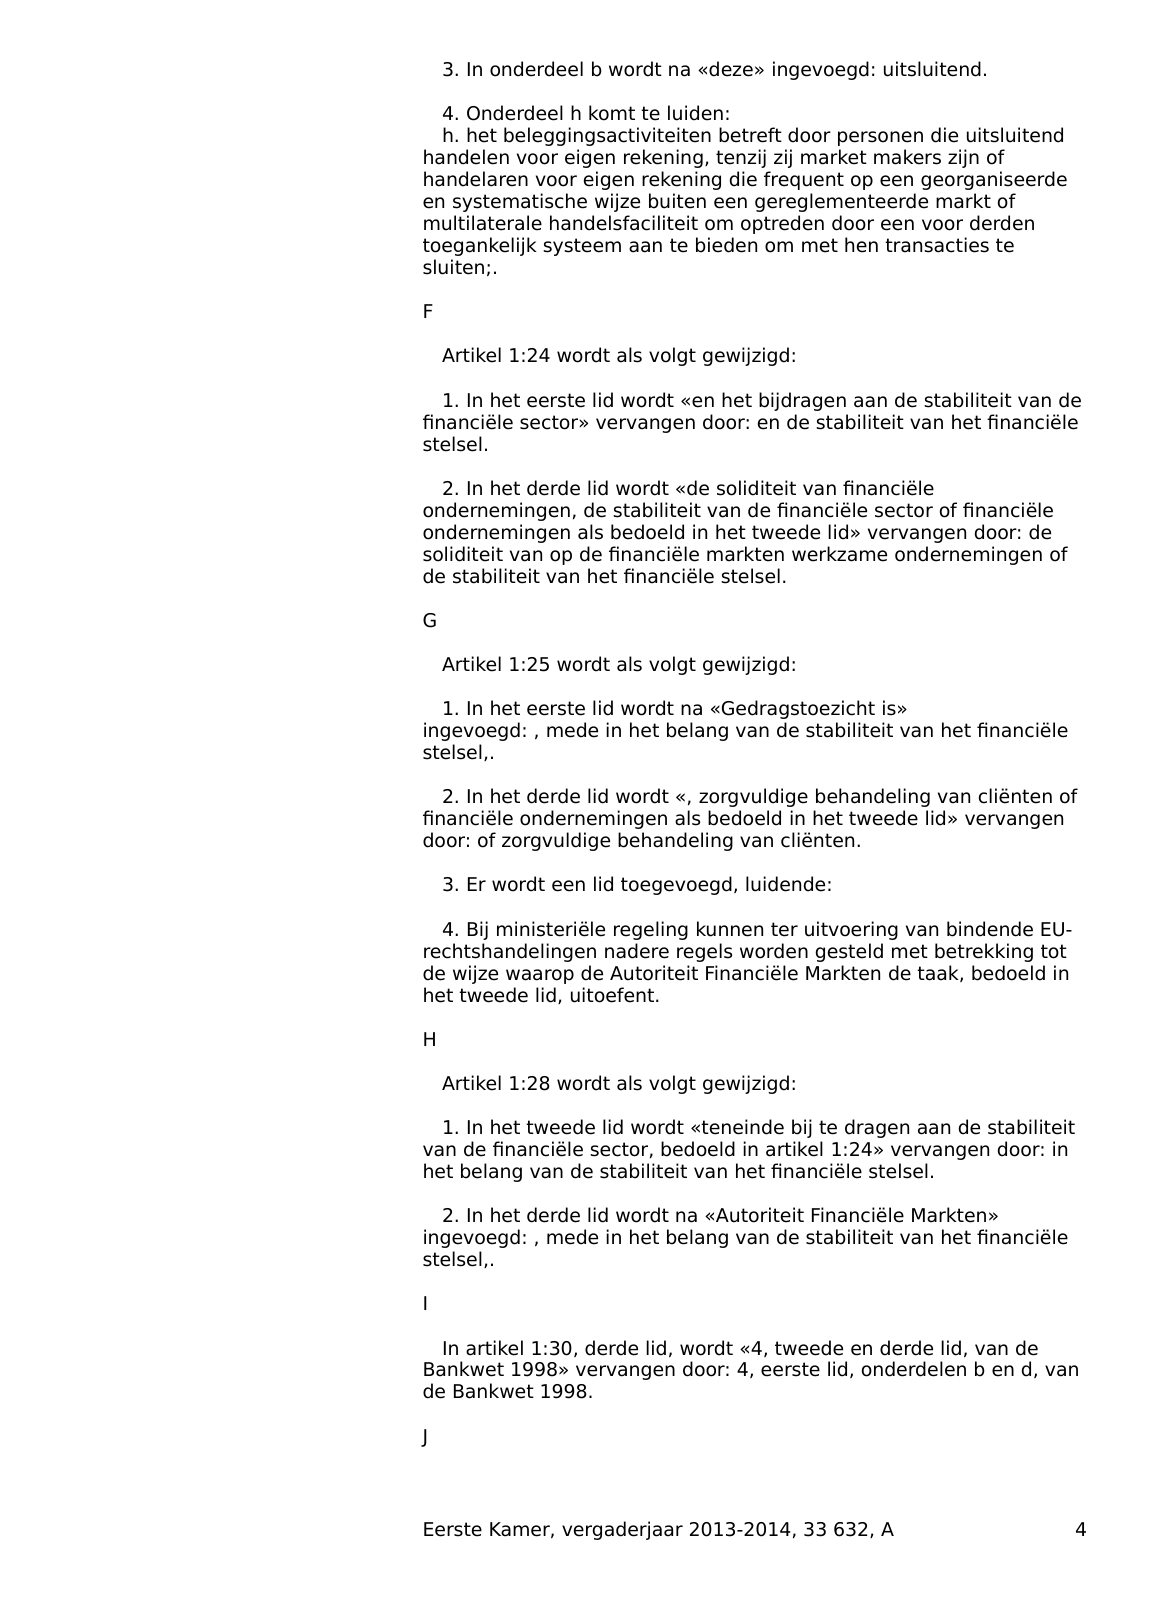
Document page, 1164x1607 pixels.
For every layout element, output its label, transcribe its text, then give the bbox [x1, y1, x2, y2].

text In artikel 1:30, derde lid, wordt «4, tweede en derde lid, van de Bankwet 1998» vervangen door: 4, eerste lid, onderdelen b en d, van de Bankwet 1998. [422, 1337, 1087, 1403]
text 2. In het derde lid wordt na «Autoriteit Financiële Markten» ingevoegd: , mede in het belang van de stabiliteit van het financiële stelsel,. [422, 1205, 1087, 1271]
text 1. In het eerste lid wordt na «Gedragstoezicht is» ingevoegd: , mede in het belang van de stabiliteit van het financiële stelsel,. [422, 698, 1087, 764]
text 2. In het derde lid wordt «de soliditeit van financiële ondernemingen, de stabiliteit van de financiële sector of financiële ondernemingen als bedoeld in het tweede lid» vervangen door: de soliditeit van op de financiële markten werkzame ondernemingen of de stabiliteit van het financiële stelsel. [422, 478, 1087, 588]
text 4. Onderdeel h komt te luiden: [422, 103, 1087, 125]
text H [422, 1029, 1087, 1051]
text F [422, 301, 1087, 323]
text J [422, 1426, 1087, 1447]
text 3. In onderdeel b wordt na «deze» ingevoegd: uitsluitend. [422, 59, 1087, 81]
text Artikel 1:24 wordt als volgt gewijzigd: [422, 345, 1087, 367]
text 1. In het tweede lid wordt «teneinde bij te dragen aan de stabiliteit van de financiële sector, bedoeld in artikel 1:24» vervangen door: in het belang van de stabiliteit van het financiële stelsel. [422, 1117, 1087, 1183]
text 3. Er wordt een lid toegevoegd, luidende: [422, 874, 1087, 896]
text 2. In het derde lid wordt «, zorgvuldige behandeling van cliënten of financiële ondernemingen als bedoeld in het tweede lid» vervangen door: of zorgvuldige behandeling van cliënten. [422, 786, 1087, 852]
text h. het beleggingsactiviteiten betreft door personen die uitsluitend handelen voor eigen rekening, tenzij zij market makers zijn of handelaren voor eigen rekening die frequent op een georganiseerde en systematische wijze buiten een gereglementeerde markt of multilaterale handelsfaciliteit om optreden door een voor derden toegankelijk systeem aan te bieden om met hen transacties te sluiten;. [422, 125, 1087, 279]
text 1. In het eerste lid wordt «en het bijdragen aan de stabiliteit van de financiële sector» vervangen door: en de stabiliteit van het financiële stelsel. [422, 389, 1087, 456]
text G [422, 610, 1087, 632]
text Artikel 1:25 wordt als volgt gewijzigd: [422, 654, 1087, 676]
text 4. Bij ministeriële regeling kunnen ter uitvoering van bindende EU-rechtshandelingen nadere regels worden gesteld met betrekking tot de wijze waarop de Autoriteit Financiële Markten de taak, bedoeld in het tweede lid, uitoefent. [422, 918, 1087, 1006]
text Artikel 1:28 wordt als volgt gewijzigd: [422, 1073, 1087, 1095]
text I [422, 1293, 1087, 1315]
